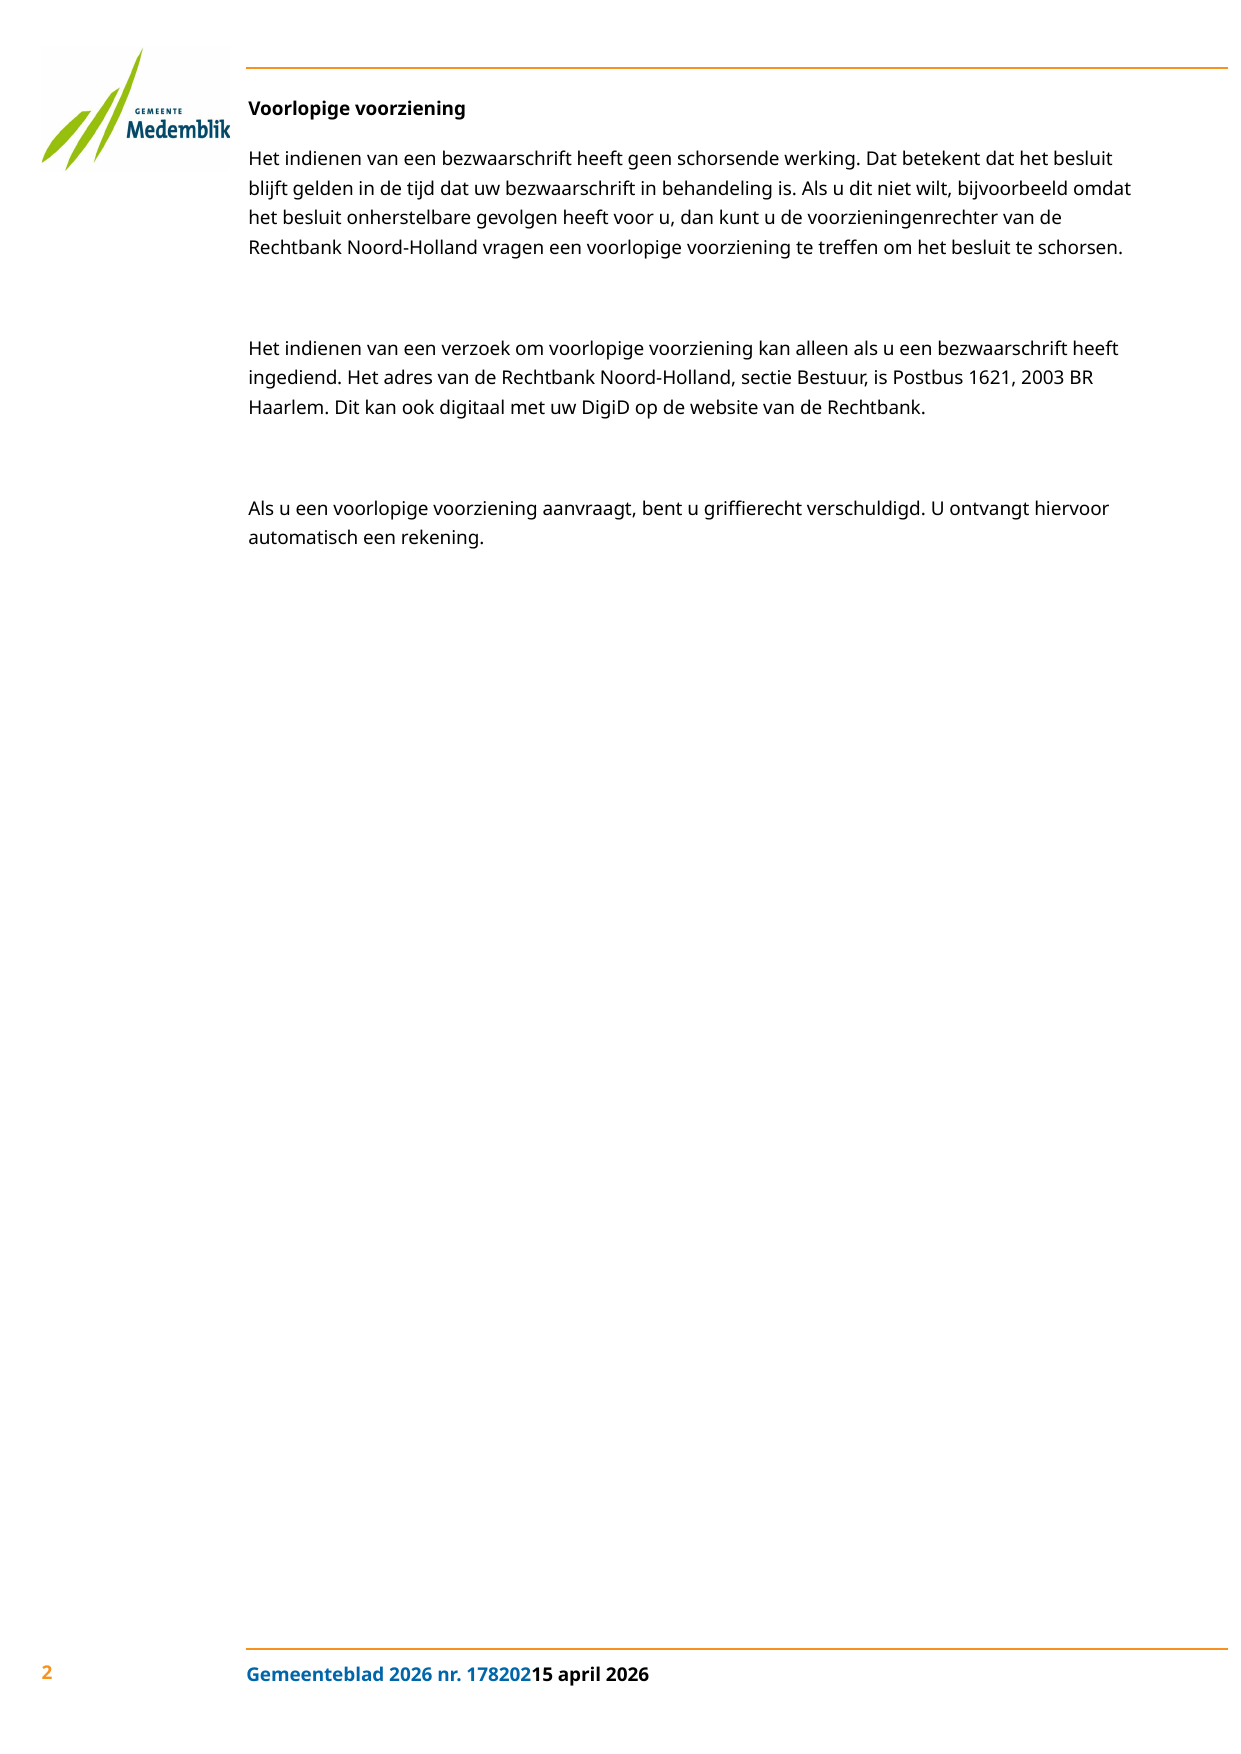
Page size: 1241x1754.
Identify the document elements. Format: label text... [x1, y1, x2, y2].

text Het indienen van een verzoek om voorlopige voorziening kan alleen als u een bezwaarschrift heeft ingediend. Het adres van de Rechtbank Noord-Holland, sectie Bestuur, is Postbus 1621, 2003 BR Haarlem. Dit kan ook digitaal met uw DigiD op de website van de Rechtbank. [248, 335, 1152, 420]
picture [41, 47, 231, 172]
text Als u een voorlopige voorziening aanvraagt, bent u griffierecht verschuldigd. U ontvangt hiervoor automatisch een rekening. [248, 495, 1152, 550]
text Het indienen van een bezwaarschrift heeft geen schorsende werking. Dat betekent dat het besluit blijft gelden in de tijd dat uw bezwaarschrift in behandeling is. Als u dit niet wilt, bijvoorbeeld omdat het besluit onherstelbare gevolgen heeft voor u, dan kunt u de voorzieningenrechter van de Rechtbank Noord-Holland vragen een voorlopige voorziening te treffen om het besluit te schorsen. [248, 145, 1152, 260]
text Voorlopige voorziening [248, 95, 1152, 121]
